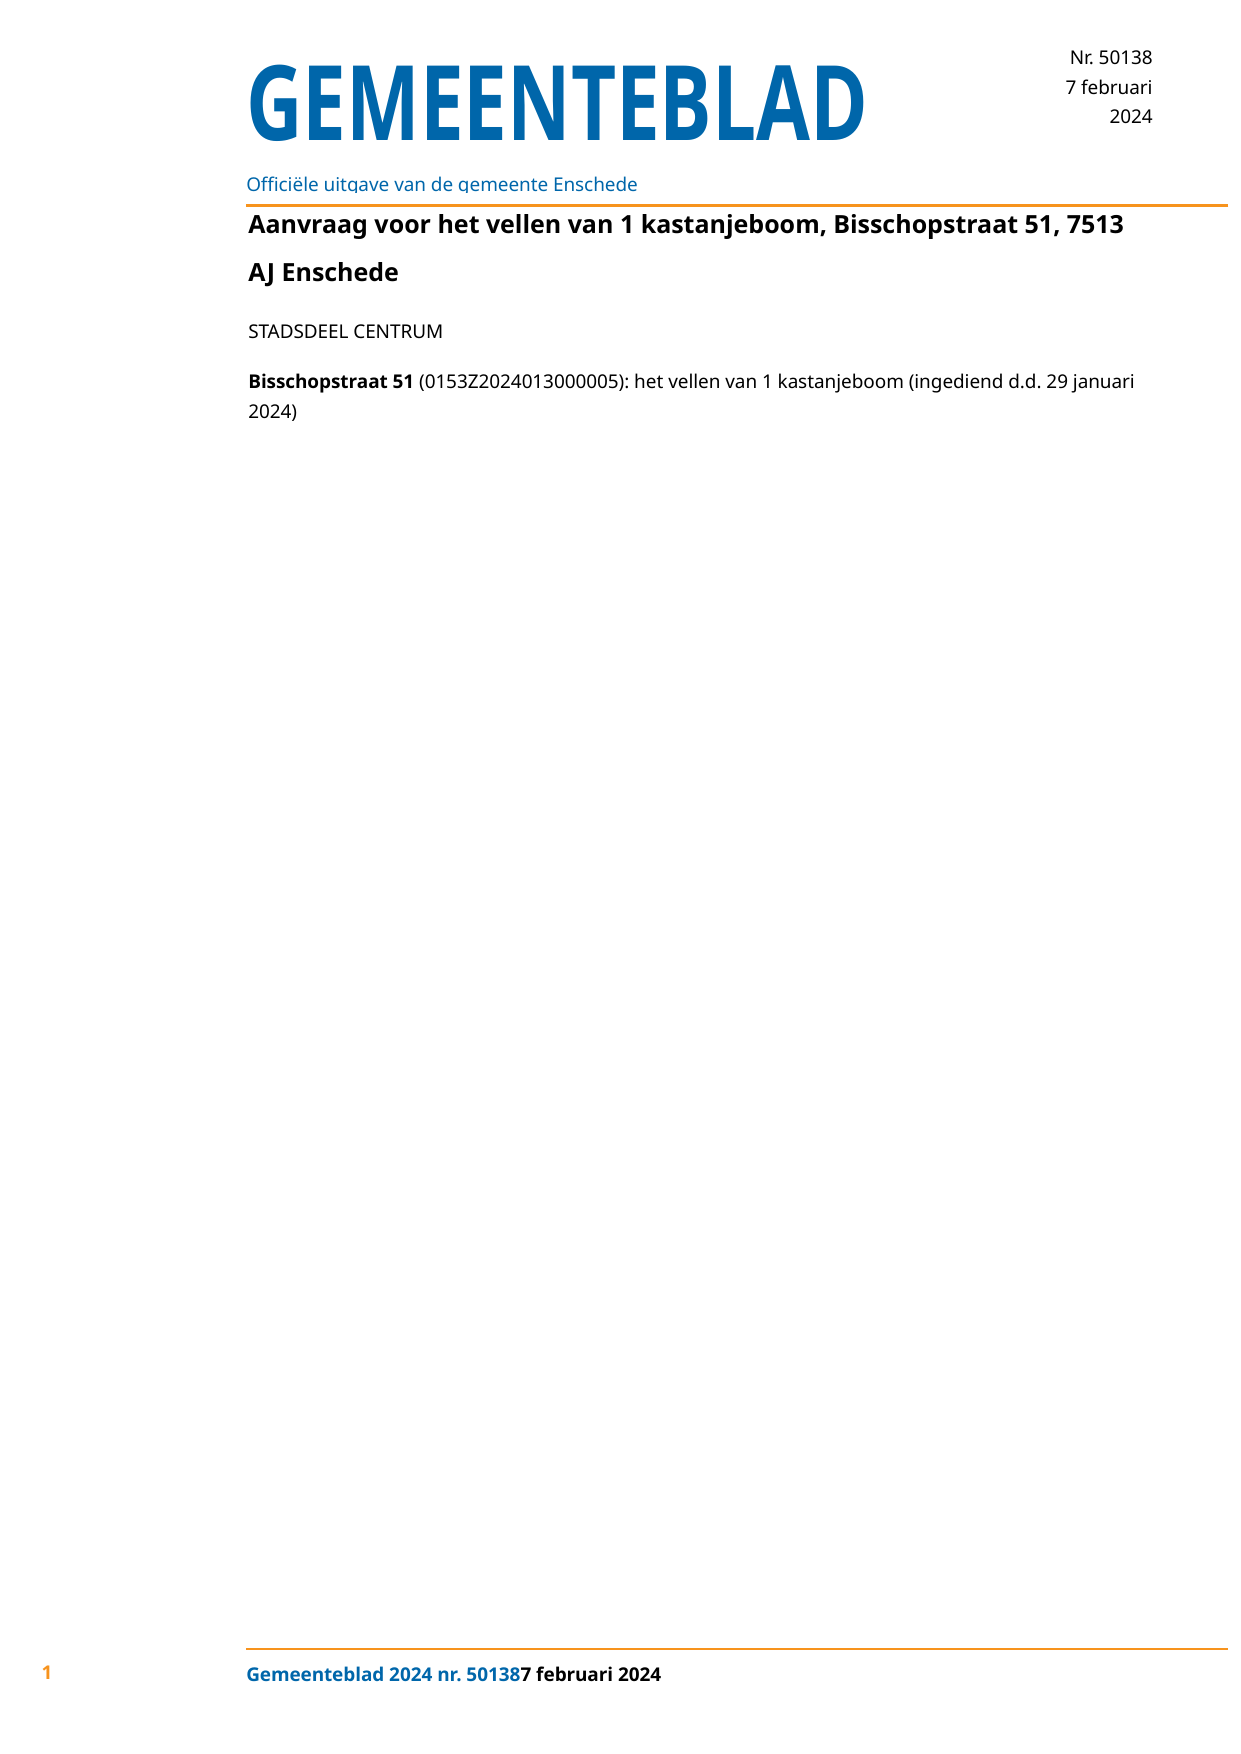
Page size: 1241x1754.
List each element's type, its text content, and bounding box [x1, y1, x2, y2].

text Bisschopstraat 51 (0153Z2024013000005): het vellen van 1 kastanjeboom (ingediend d.d. 29 januari 2024) [248, 368, 1152, 424]
text Aanvraag voor het vellen van 1 kastanjeboom, Bisschopstraat 51, 7513 AJ Enschede [248, 207, 1152, 288]
text STADSDEEL CENTRUM [248, 318, 1152, 344]
picture [41, 47, 231, 172]
